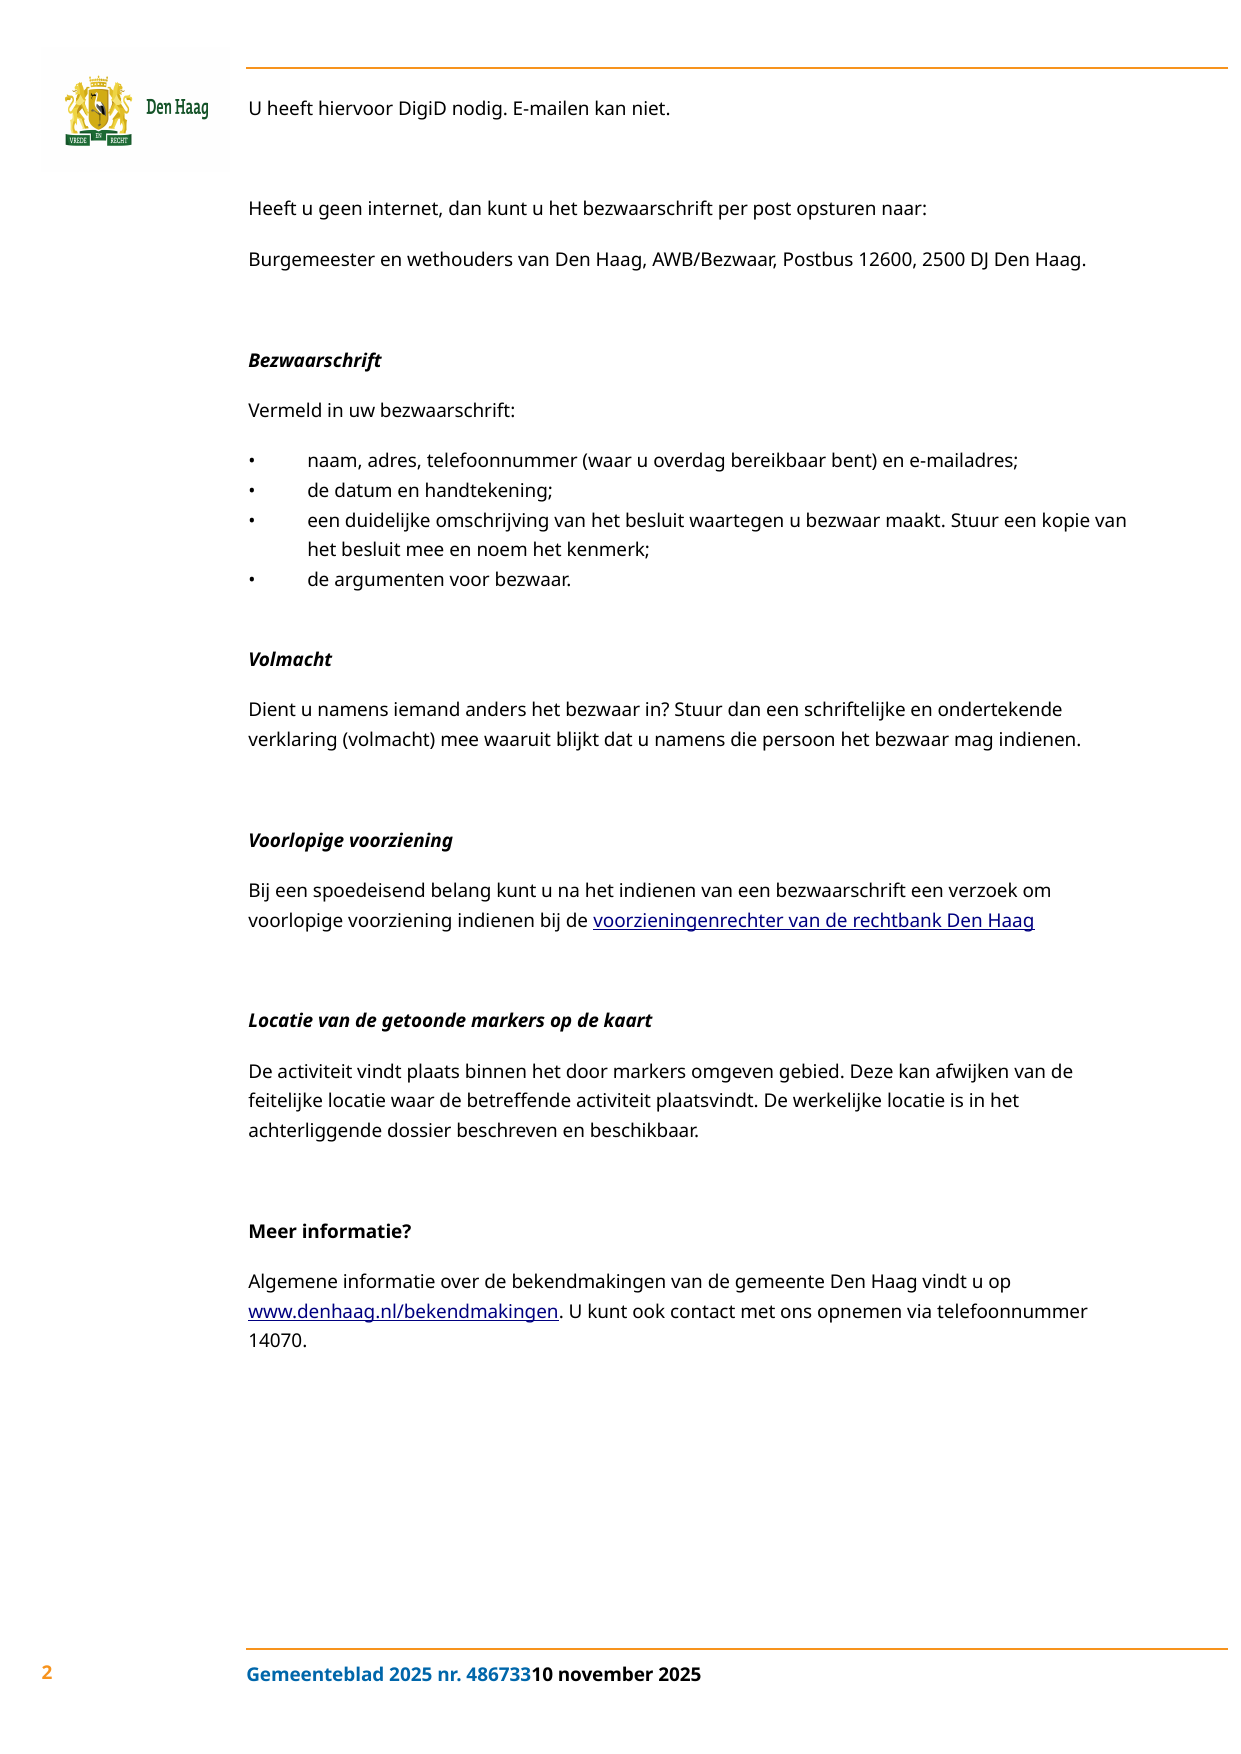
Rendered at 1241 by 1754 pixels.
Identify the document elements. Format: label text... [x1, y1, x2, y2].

list de argumenten voor bezwaar. [248, 566, 1152, 592]
text Meer informatie? [248, 1218, 1152, 1244]
text De activiteit vindt plaats binnen het door markers omgeven gebied. Deze kan afwijken van de feitelijke locatie waar de betreffende activiteit plaatsvindt. De werkelijke locatie is in het achterliggende dossier beschreven en beschikbaar. [248, 1058, 1152, 1143]
list naam, adres, telefoonnummer (waar u overdag bereikbaar bent) en e-mailadres; [248, 448, 1152, 473]
text Heeft u geen internet, dan kunt u het bezwaarschrift per post opsturen naar: [248, 196, 1152, 221]
text Burgemeester en wethouders van Den Haag, AWB/Bezwaar, Postbus 12600, 2500 DJ Den Haag. [248, 246, 1152, 272]
list de datum en handtekening; [248, 477, 1152, 503]
text Locatie van de getoonde markers op de kaart [248, 1008, 1152, 1033]
list een duidelijke omschrijving van het besluit waartegen u bezwaar maakt. Stuur een kopie van het besluit mee en noem het kenmerk; [248, 507, 1152, 562]
text Bezwaarschrift [248, 347, 1152, 373]
text Dient u namens iemand anders het bezwaar in? Stuur dan een schriftelijke en ondertekende verklaring (volmacht) mee waaruit blijkt dat u namens die persoon het bezwaar mag indienen. [248, 696, 1152, 752]
text U heeft hiervoor DigiD nodig. E-mailen kan niet. [248, 95, 1152, 121]
text Voorlopige voorziening [248, 827, 1152, 853]
text Algemene informatie over de bekendmakingen van de gemeente Den Haag vindt u op www.denhaag.nl/bekendmakingen. U kunt ook contact met ons opnemen via telefoonnummer 14070. [248, 1268, 1152, 1353]
picture [41, 47, 231, 172]
text Bij een spoedeisend belang kunt u na het indienen van een bezwaarschrift een verzoek om voorlopige voorziening indienen bij de voorzieningenrechter van de rechtbank Den Haag [248, 877, 1152, 933]
text Vermeld in uw bezwaarschrift: [248, 397, 1152, 423]
text Volmacht [248, 646, 1152, 672]
